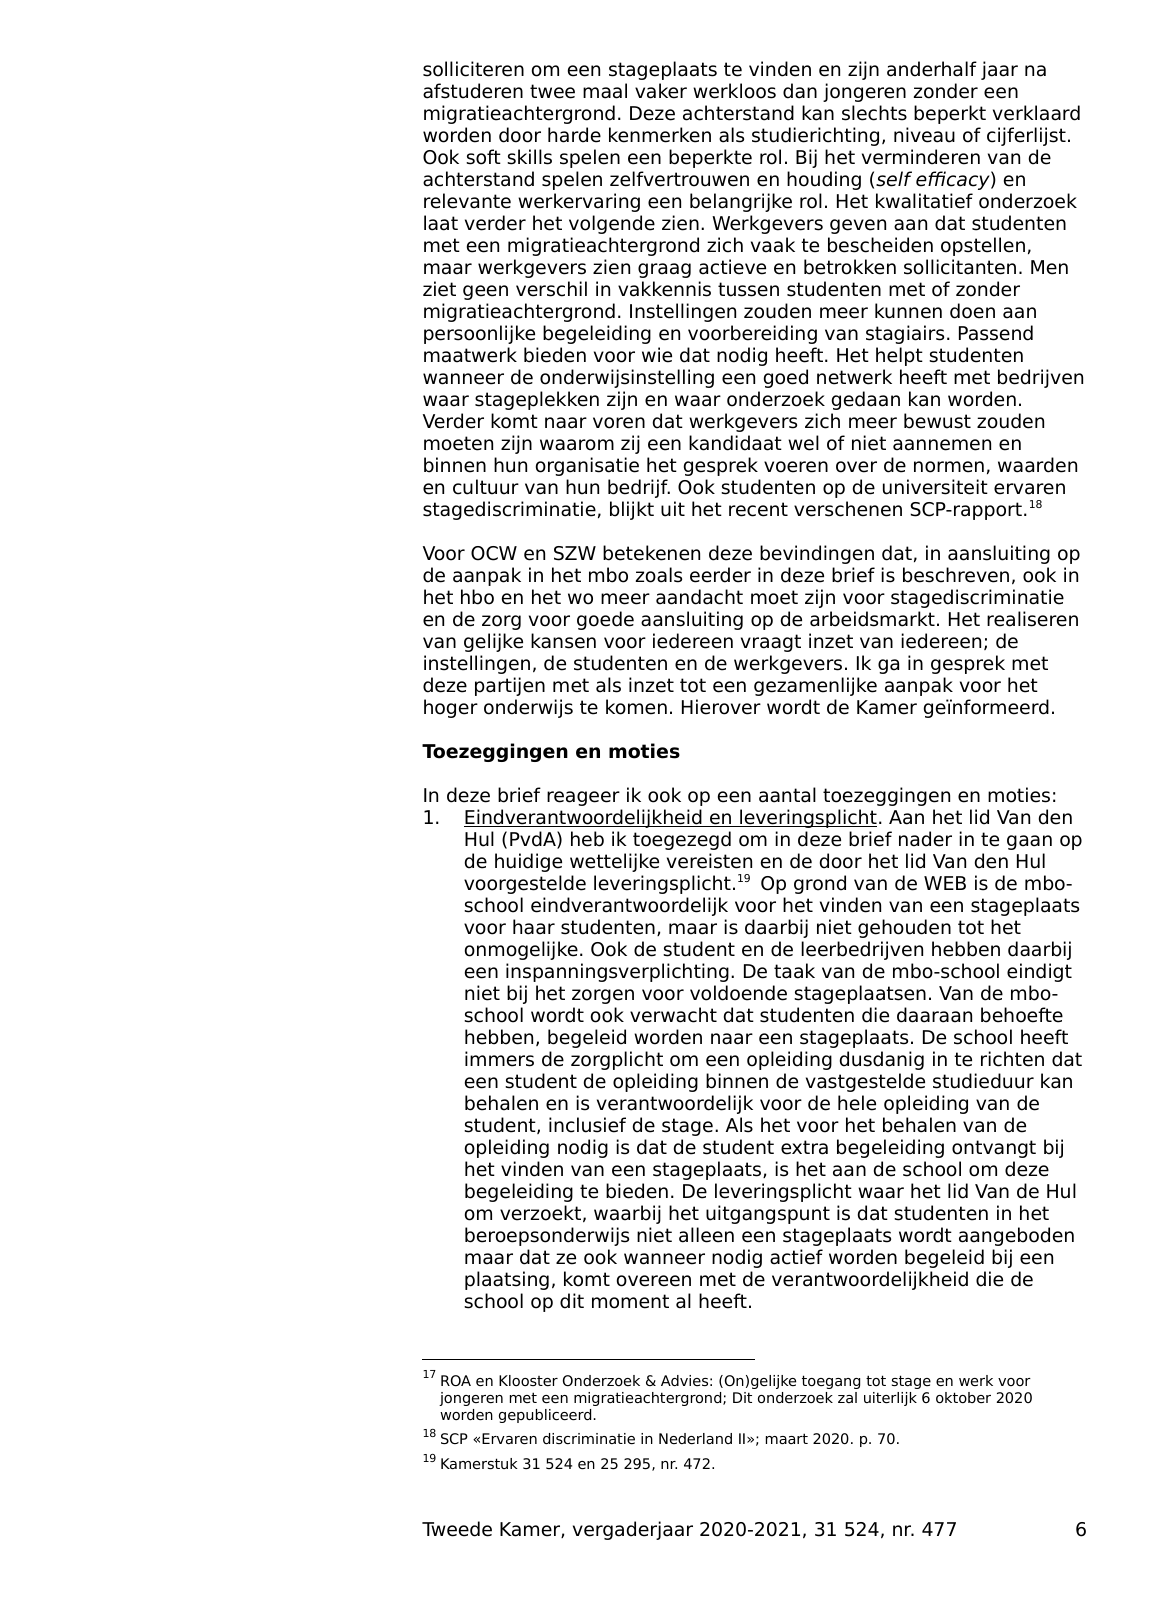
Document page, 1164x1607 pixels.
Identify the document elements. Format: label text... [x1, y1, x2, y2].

text Kamerstuk 31 524 en 25 295, nr. 472. [422, 1452, 1087, 1474]
text In deze brief reageer ik ook op een aantal toezeggingen en moties: [422, 785, 1087, 807]
text ROA en Klooster Onderzoek & Advies: (On)gelijke toegang tot stage en werk voor jongeren met een migratieachtergrond; Dit onderzoek zal uiterlijk 6 oktober 2020 worden gepubliceerd. [422, 1368, 1087, 1424]
text 1. Eindverantwoordelijkheid en leveringsplicht. Aan het lid Van den Hul (PvdA) heb ik toegezegd om in deze brief nader in te gaan op de huidige wettelijke vereisten en de door het lid Van den Hul voorgestelde leveringsplicht. Op grond van de WEB is de mbo-school eindverantwoordelijk voor het vinden van een stageplaats voor haar studenten, maar is daarbij niet gehouden tot het onmogelijke. Ook de student en de leerbedrijven hebben daarbij een inspanningsverplichting. De taak van de mbo-school eindigt niet bij het zorgen voor voldoende stageplaatsen. Van de mbo-school wordt ook verwacht dat studenten die daaraan behoefte hebben, begeleid worden naar een stageplaats. De school heeft immers de zorgplicht om een opleiding dusdanig in te richten dat een student de opleiding binnen de vastgestelde studieduur kan behalen en is verantwoordelijk voor de hele opleiding van de student, inclusief de stage. Als het voor het behalen van de opleiding nodig is dat de student extra begeleiding ontvangt bij het vinden van een stageplaats, is het aan de school om deze begeleiding te bieden. De leveringsplicht waar het lid Van de Hul om verzoekt, waarbij het uitgangspunt is dat studenten in het beroepsonderwijs niet alleen een stageplaats wordt aangeboden maar dat ze ook wanneer nodig actief worden begeleid bij een plaatsing, komt overeen met de verantwoordelijkheid die de school op dit moment al heeft. [422, 807, 1087, 1312]
text solliciteren om een stageplaats te vinden en zijn anderhalf jaar na afstuderen twee maal vaker werkloos dan jongeren zonder een migratieachtergrond. Deze achterstand kan slechts beperkt verklaard worden door harde kenmerken als studierichting, niveau of cijferlijst. Ook soft skills spelen een beperkte rol. Bij het verminderen van de achterstand spelen zelfvertrouwen en houding (self efficacy) en relevante werkervaring een belangrijke rol. Het kwalitatief onderzoek laat verder het volgende zien. Werkgevers geven aan dat studenten met een migratieachtergrond zich vaak te bescheiden opstellen, maar werkgevers zien graag actieve en betrokken sollicitanten. Men ziet geen verschil in vakkennis tussen studenten met of zonder migratieachtergrond. Instellingen zouden meer kunnen doen aan persoonlijke begeleiding en voorbereiding van stagiairs. Passend maatwerk bieden voor wie dat nodig heeft. Het helpt studenten wanneer de onderwijsinstelling een goed netwerk heeft met bedrijven waar stageplekken zijn en waar onderzoek gedaan kan worden. Verder komt naar voren dat werkgevers zich meer bewust zouden moeten zijn waarom zij een kandidaat wel of niet aannemen en binnen hun organisatie het gesprek voeren over de normen, waarden en cultuur van hun bedrijf. Ook studenten op de universiteit ervaren stagediscriminatie, blijkt uit het recent verschenen SCP-rapport. [422, 59, 1087, 521]
subtitle Toezeggingen en moties [422, 741, 1087, 763]
text SCP «Ervaren discriminatie in Nederland II»; maart 2020. p. 70. [422, 1427, 1087, 1449]
text Voor OCW en SZW betekenen deze bevindingen dat, in aansluiting op de aanpak in het mbo zoals eerder in deze brief is beschreven, ook in het hbo en het wo meer aandacht moet zijn voor stagediscriminatie en de zorg voor goede aansluiting op de arbeidsmarkt. Het realiseren van gelijke kansen voor iedereen vraagt inzet van iedereen; de instellingen, de studenten en de werkgevers. Ik ga in gesprek met deze partijen met als inzet tot een gezamenlijke aanpak voor het hoger onderwijs te komen. Hierover wordt de Kamer geïnformeerd. [422, 543, 1087, 719]
